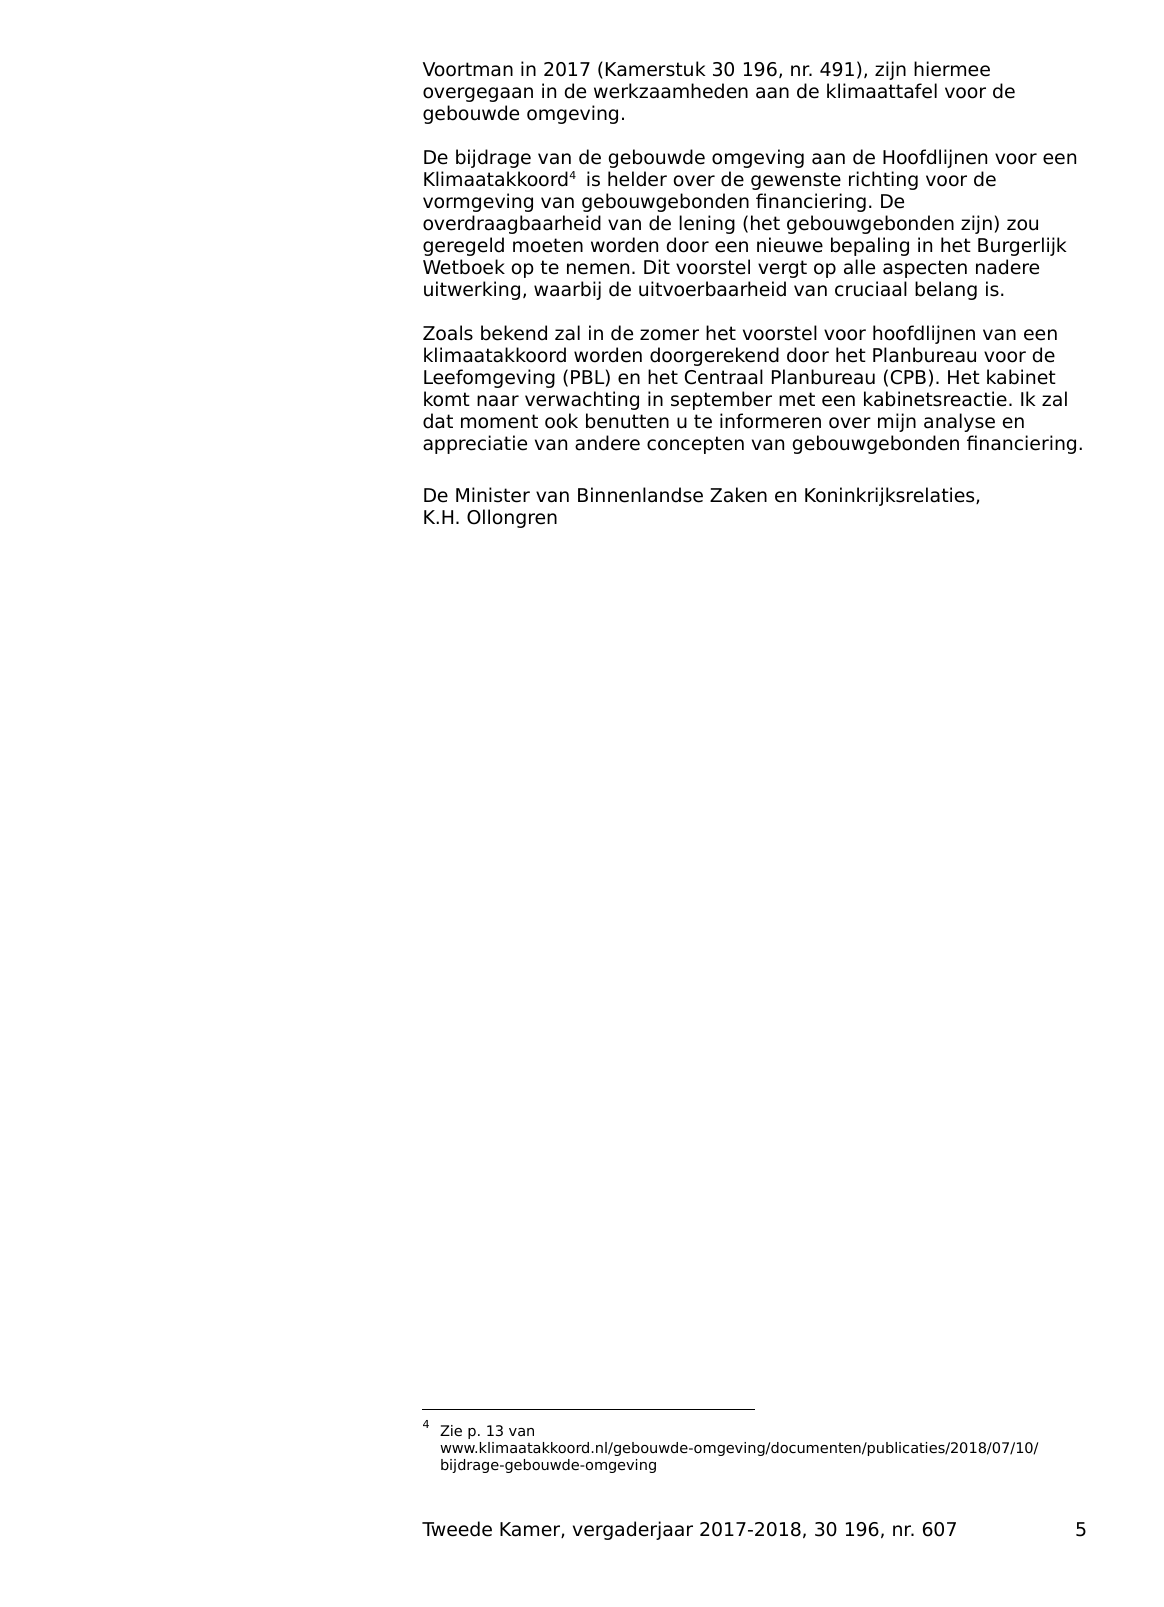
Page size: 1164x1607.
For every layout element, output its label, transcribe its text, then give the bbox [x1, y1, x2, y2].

text De bijdrage van de gebouwde omgeving aan de Hoofdlijnen voor een Klimaatakkoord is helder over de gewenste richting voor de vormgeving van gebouwgebonden financiering. De overdraagbaarheid van de lening (het gebouwgebonden zijn) zou geregeld moeten worden door een nieuwe bepaling in het Burgerlijk Wetboek op te nemen. Dit voorstel vergt op alle aspecten nadere uitwerking, waarbij de uitvoerbaarheid van cruciaal belang is. [422, 147, 1087, 301]
text Zoals bekend zal in de zomer het voorstel voor hoofdlijnen van een klimaatakkoord worden doorgerekend door het Planbureau voor de Leefomgeving (PBL) en het Centraal Planbureau (CPB). Het kabinet komt naar verwachting in september met een kabinetsreactie. Ik zal dat moment ook benutten u te informeren over mijn analyse en appreciatie van andere concepten van gebouwgebonden financiering. [422, 323, 1087, 455]
text Zie p. 13 van www.klimaatakkoord.nl/gebouwde-omgeving/documenten/publicaties/2018/07/10/bijdrage-gebouwde-omgeving [422, 1418, 1087, 1474]
text De Minister van Binnenlandse Zaken en Koninkrijksrelaties, K.H. Ollongren [422, 485, 1087, 529]
text Voortman in 2017 (Kamerstuk 30 196, nr. 491), zijn hiermee overgegaan in de werkzaamheden aan de klimaattafel voor de gebouwde omgeving. [422, 59, 1087, 125]
